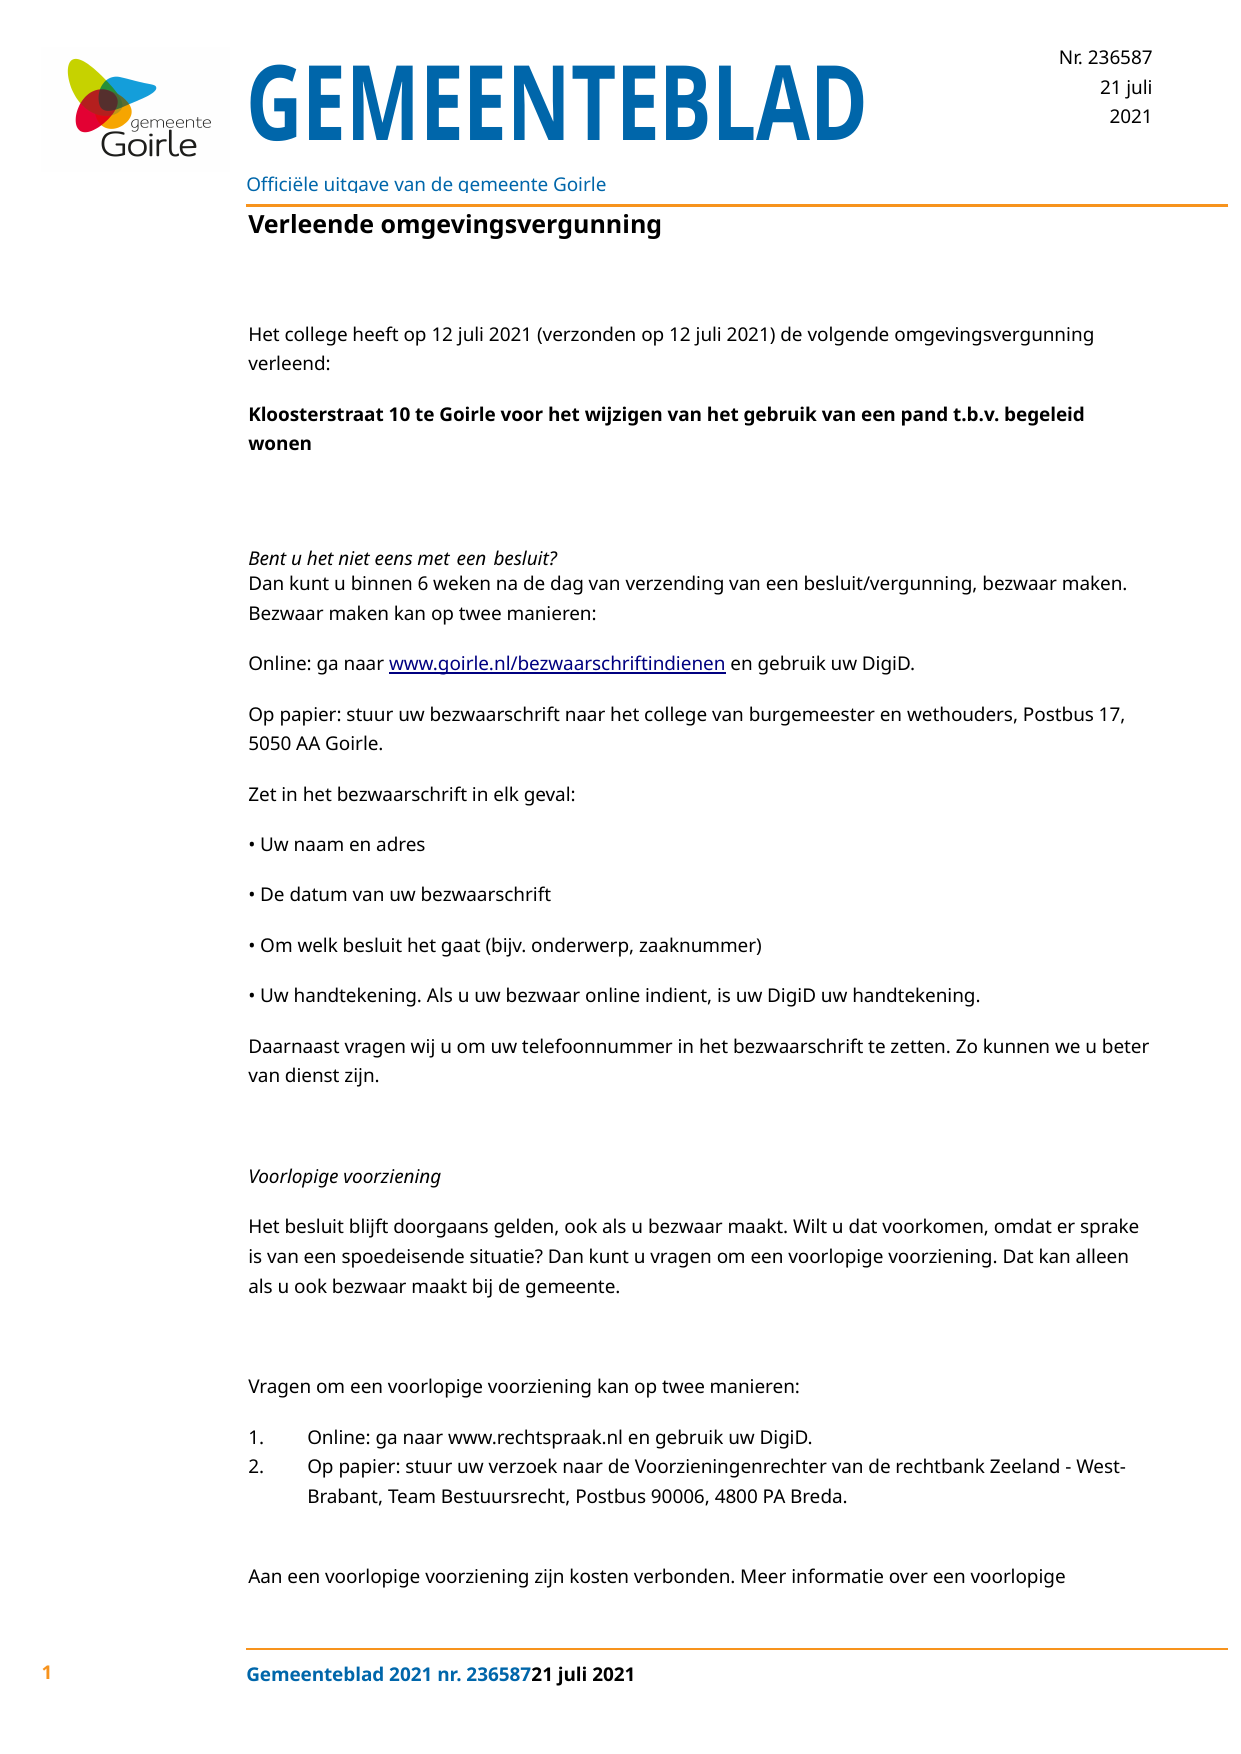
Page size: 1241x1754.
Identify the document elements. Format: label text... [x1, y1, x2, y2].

text Verleende omgevingsvergunning [248, 207, 1152, 241]
text Aan een voorlopige voorziening zijn kosten verbonden. Meer informatie over een voorlopige [248, 1563, 1152, 1589]
text Het besluit blijft doorgaans gelden, ook als u bezwaar maakt. Wilt u dat voorkomen, omdat er sprake is van een spoedeisende situatie? Dan kunt u vragen om een voorlopige voorziening. Dat kan alleen als u ook bezwaar maakt bij de gemeente. [248, 1214, 1152, 1299]
list Online: ga naar www.rechtspraak.nl en gebruik uw DigiD. [248, 1424, 1152, 1450]
text Bent u het niet eens met een besluit? [248, 545, 1152, 570]
text Zet in het bezwaarschrift in elk geval: [248, 781, 1152, 807]
text Het college heeft op 12 juli 2021 (verzonden op 12 juli 2021) de volgende omgevingsvergunning verleend: [248, 321, 1152, 376]
list Op papier: stuur uw verzoek naar de Voorzieningenrechter van de rechtbank Zeeland - West-Brabant, Team Bestuursrecht, Postbus 90006, 4800 PA Breda. [248, 1454, 1152, 1509]
text Op papier: stuur uw bezwaarschrift naar het college van burgemeester en wethouders, Postbus 17, 5050 AA Goirle. [248, 701, 1152, 756]
text Online: ga naar www.goirle.nl/bezwaarschriftindienen en gebruik uw DigiD. [248, 650, 1152, 676]
text Kloosterstraat 10 te Goirle voor het wijzigen van het gebruik van een pand t.b.v. begeleid wonen [248, 401, 1152, 456]
text Dan kunt u binnen 6 weken na de dag van verzending van een besluit/vergunning, bezwaar maken. Bezwaar maken kan op twee manieren: [248, 570, 1152, 626]
text • De datum van uw bezwaarschrift [248, 882, 1152, 907]
text • Om welk besluit het gaat (bijv. onderwerp, zaaknummer) [248, 932, 1152, 958]
text Voorlopige voorziening [248, 1163, 1152, 1189]
text Vragen om een voorlopige voorziening kan op twee manieren: [248, 1374, 1152, 1399]
text • Uw handtekening. Als u uw bezwaar online indient, is uw DigiD uw handtekening. [248, 982, 1152, 1008]
text • Uw naam en adres [248, 831, 1152, 857]
text Daarnaast vragen wij u om uw telefoonnummer in het bezwaarschrift te zetten. Zo kunnen we u beter van dienst zijn. [248, 1033, 1152, 1088]
picture [41, 47, 231, 172]
